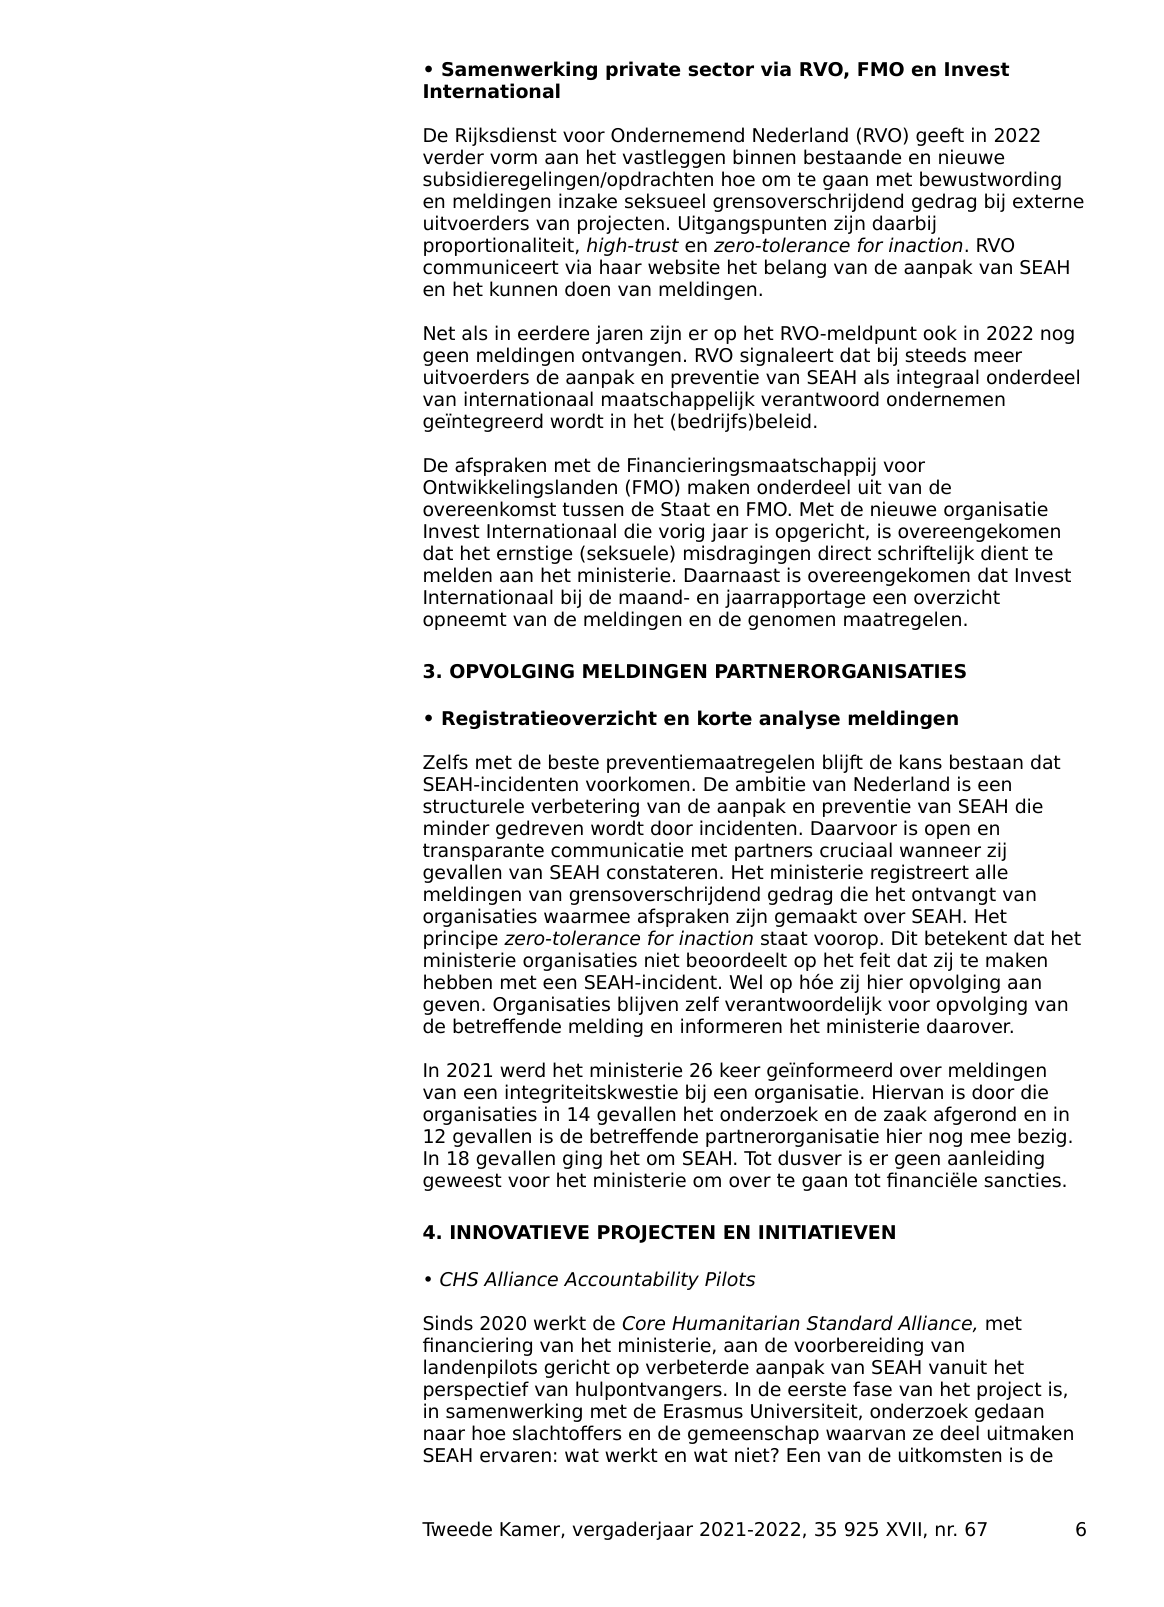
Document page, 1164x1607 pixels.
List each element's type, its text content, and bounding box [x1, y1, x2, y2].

text Net als in eerdere jaren zijn er op het RVO-meldpunt ook in 2022 nog geen meldingen ontvangen. RVO signaleert dat bij steeds meer uitvoerders de aanpak en preventie van SEAH als integraal onderdeel van internationaal maatschappelijk verantwoord ondernemen geïntegreerd wordt in het (bedrijfs)beleid. [422, 323, 1087, 433]
text Sinds 2020 werkt de Core Humanitarian Standard Alliance, met financiering van het ministerie, aan de voorbereiding van landenpilots gericht op verbeterde aanpak van SEAH vanuit het perspectief van hulpontvangers. In de eerste fase van het project is, in samenwerking met de Erasmus Universiteit, onderzoek gedaan naar hoe slachtoffers en de gemeenschap waarvan ze deel uitmaken SEAH ervaren: wat werkt en wat niet? Een van de uitkomsten is de [422, 1313, 1087, 1467]
text De afspraken met de Financieringsmaatschappij voor Ontwikkelingslanden (FMO) maken onderdeel uit van de overeenkomst tussen de Staat en FMO. Met de nieuwe organisatie Invest Internationaal die vorig jaar is opgericht, is overeengekomen dat het ernstige (seksuele) misdragingen direct schriftelijk dient te melden aan het ministerie. Daarnaast is overeengekomen dat Invest Internationaal bij de maand- en jaarrapportage een overzicht opneemt van de meldingen en de genomen maatregelen. [422, 455, 1087, 631]
subtitle 4. INNOVATIEVE PROJECTEN EN INITIATIEVEN [422, 1222, 1087, 1244]
subtitle • Registratieoverzicht en korte analyse meldingen [422, 708, 1087, 730]
subtitle • CHS Alliance Accountability Pilots [422, 1269, 1087, 1291]
text In 2021 werd het ministerie 26 keer geïnformeerd over meldingen van een integriteitskwestie bij een organisatie. Hiervan is door die organisaties in 14 gevallen het onderzoek en de zaak afgerond en in 12 gevallen is de betreffende partnerorganisatie hier nog mee bezig. In 18 gevallen ging het om SEAH. Tot dusver is er geen aanleiding geweest voor het ministerie om over te gaan tot financiële sancties. [422, 1060, 1087, 1192]
text Zelfs met de beste preventiemaatregelen blijft de kans bestaan dat SEAH-incidenten voorkomen. De ambitie van Nederland is een structurele verbetering van de aanpak en preventie van SEAH die minder gedreven wordt door incidenten. Daarvoor is open en transparante communicatie met partners cruciaal wanneer zij gevallen van SEAH constateren. Het ministerie registreert alle meldingen van grensoverschrijdend gedrag die het ontvangt van organisaties waarmee afspraken zijn gemaakt over SEAH. Het principe zero-tolerance for inaction staat voorop. Dit betekent dat het ministerie organisaties niet beoordeelt op het feit dat zij te maken hebben met een SEAH-incident. Wel op hóe zij hier opvolging aan geven. Organisaties blijven zelf verantwoordelijk voor opvolging van de betreffende melding en informeren het ministerie daarover. [422, 752, 1087, 1038]
subtitle • Samenwerking private sector via RVO, FMO en Invest International [422, 59, 1087, 103]
subtitle 3. OPVOLGING MELDINGEN PARTNERORGANISATIES [422, 661, 1087, 683]
text De Rijksdienst voor Ondernemend Nederland (RVO) geeft in 2022 verder vorm aan het vastleggen binnen bestaande en nieuwe subsidieregelingen/opdrachten hoe om te gaan met bewustwording en meldingen inzake seksueel grensoverschrijdend gedrag bij externe uitvoerders van projecten. Uitgangspunten zijn daarbij proportionaliteit, high-trust en zero-tolerance for inaction. RVO communiceert via haar website het belang van de aanpak van SEAH en het kunnen doen van meldingen. [422, 125, 1087, 301]
